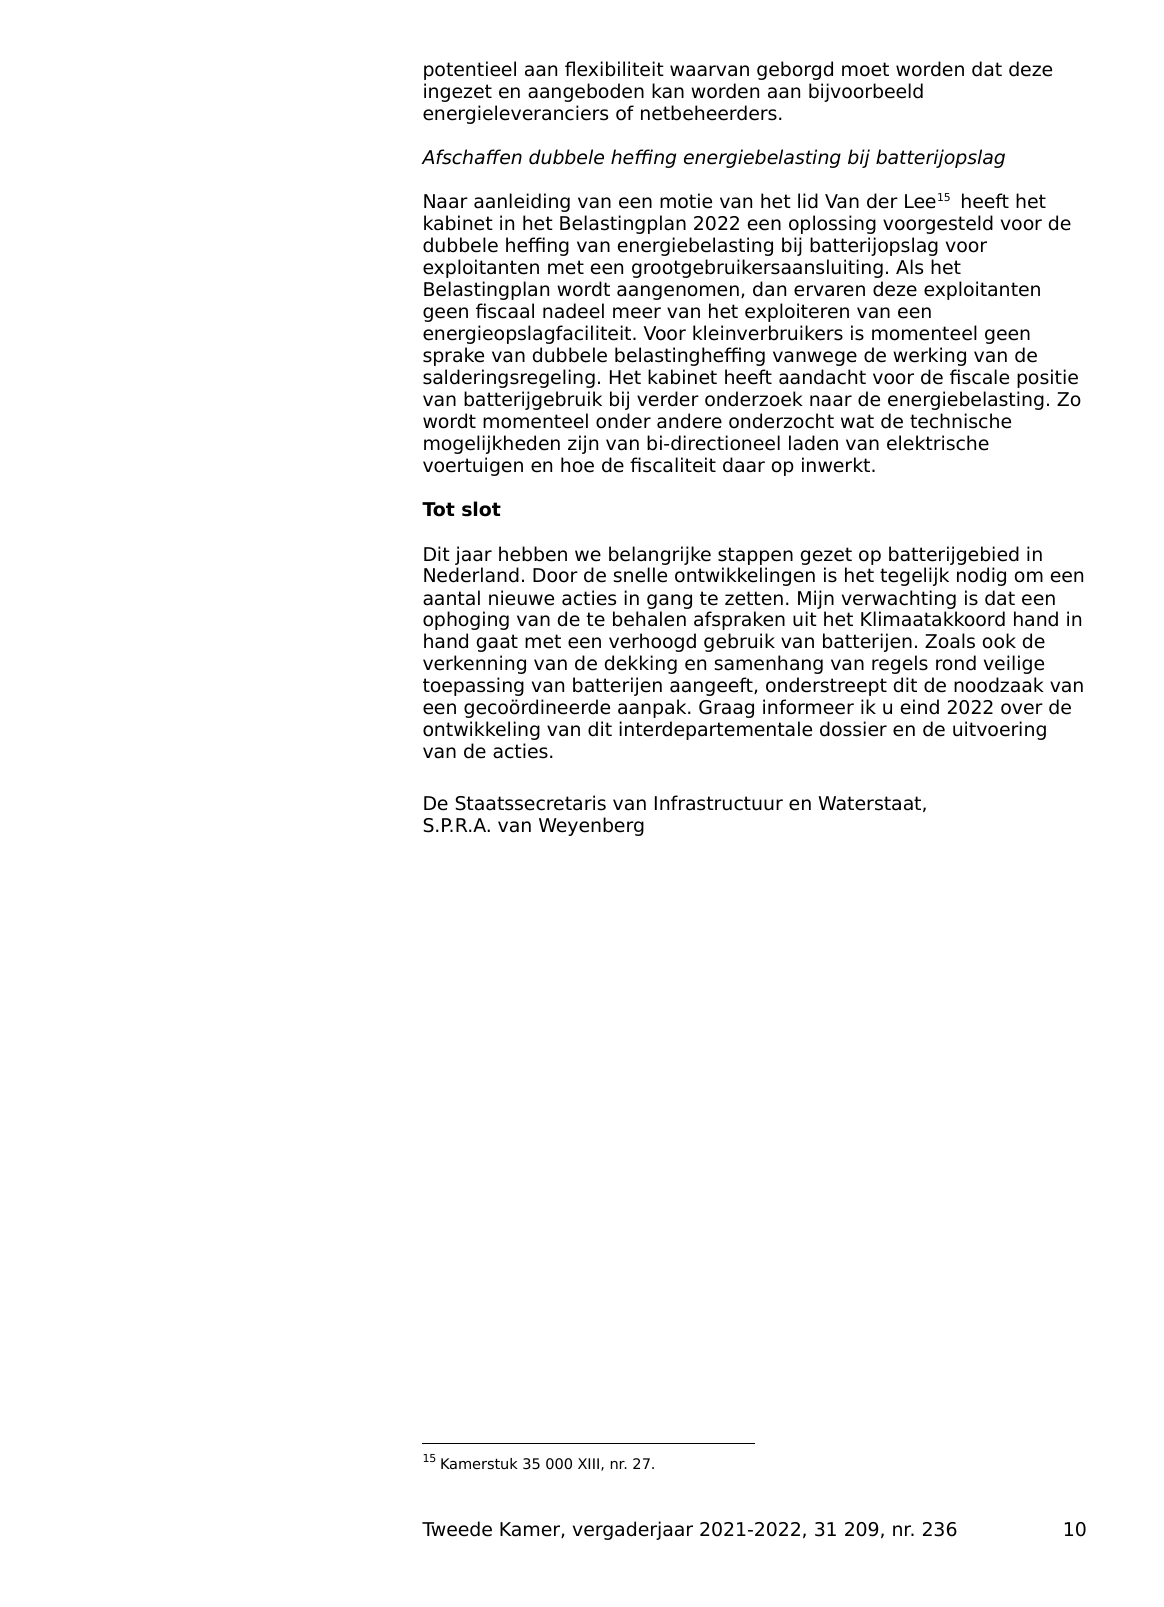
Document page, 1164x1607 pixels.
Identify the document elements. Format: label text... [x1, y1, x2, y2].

text potentieel aan flexibiliteit waarvan geborgd moet worden dat deze ingezet en aangeboden kan worden aan bijvoorbeeld energieleveranciers of netbeheerders. [422, 59, 1087, 125]
text Dit jaar hebben we belangrijke stappen gezet op batterijgebied in Nederland. Door de snelle ontwikkelingen is het tegelijk nodig om een aantal nieuwe acties in gang te zetten. Mijn verwachting is dat een ophoging van de te behalen afspraken uit het Klimaatakkoord hand in hand gaat met een verhoogd gebruik van batterijen. Zoals ook de verkenning van de dekking en samenhang van regels rond veilige toepassing van batterijen aangeeft, onderstreept dit de noodzaak van een gecoördineerde aanpak. Graag informeer ik u eind 2022 over de ontwikkeling van dit interdepartementale dossier en de uitvoering van de acties. [422, 543, 1087, 763]
subtitle Afschaffen dubbele heffing energiebelasting bij batterijopslag [422, 147, 1087, 169]
text De Staatssecretaris van Infrastructuur en Waterstaat, S.P.R.A. van Weyenberg [422, 793, 1087, 837]
text Naar aanleiding van een motie van het lid Van der Lee heeft het kabinet in het Belastingplan 2022 een oplossing voorgesteld voor de dubbele heffing van energiebelasting bij batterijopslag voor exploitanten met een grootgebruikersaansluiting. Als het Belastingplan wordt aangenomen, dan ervaren deze exploitanten geen fiscaal nadeel meer van het exploiteren van een energieopslagfaciliteit. Voor kleinverbruikers is momenteel geen sprake van dubbele belastingheffing vanwege de werking van de salderingsregeling. Het kabinet heeft aandacht voor de fiscale positie van batterijgebruik bij verder onderzoek naar de energiebelasting. Zo wordt momenteel onder andere onderzocht wat de technische mogelijkheden zijn van bi-directioneel laden van elektrische voertuigen en hoe de fiscaliteit daar op inwerkt. [422, 191, 1087, 477]
subtitle Tot slot [422, 499, 1087, 521]
text Kamerstuk 35 000 XIII, nr. 27. [422, 1452, 1087, 1474]
